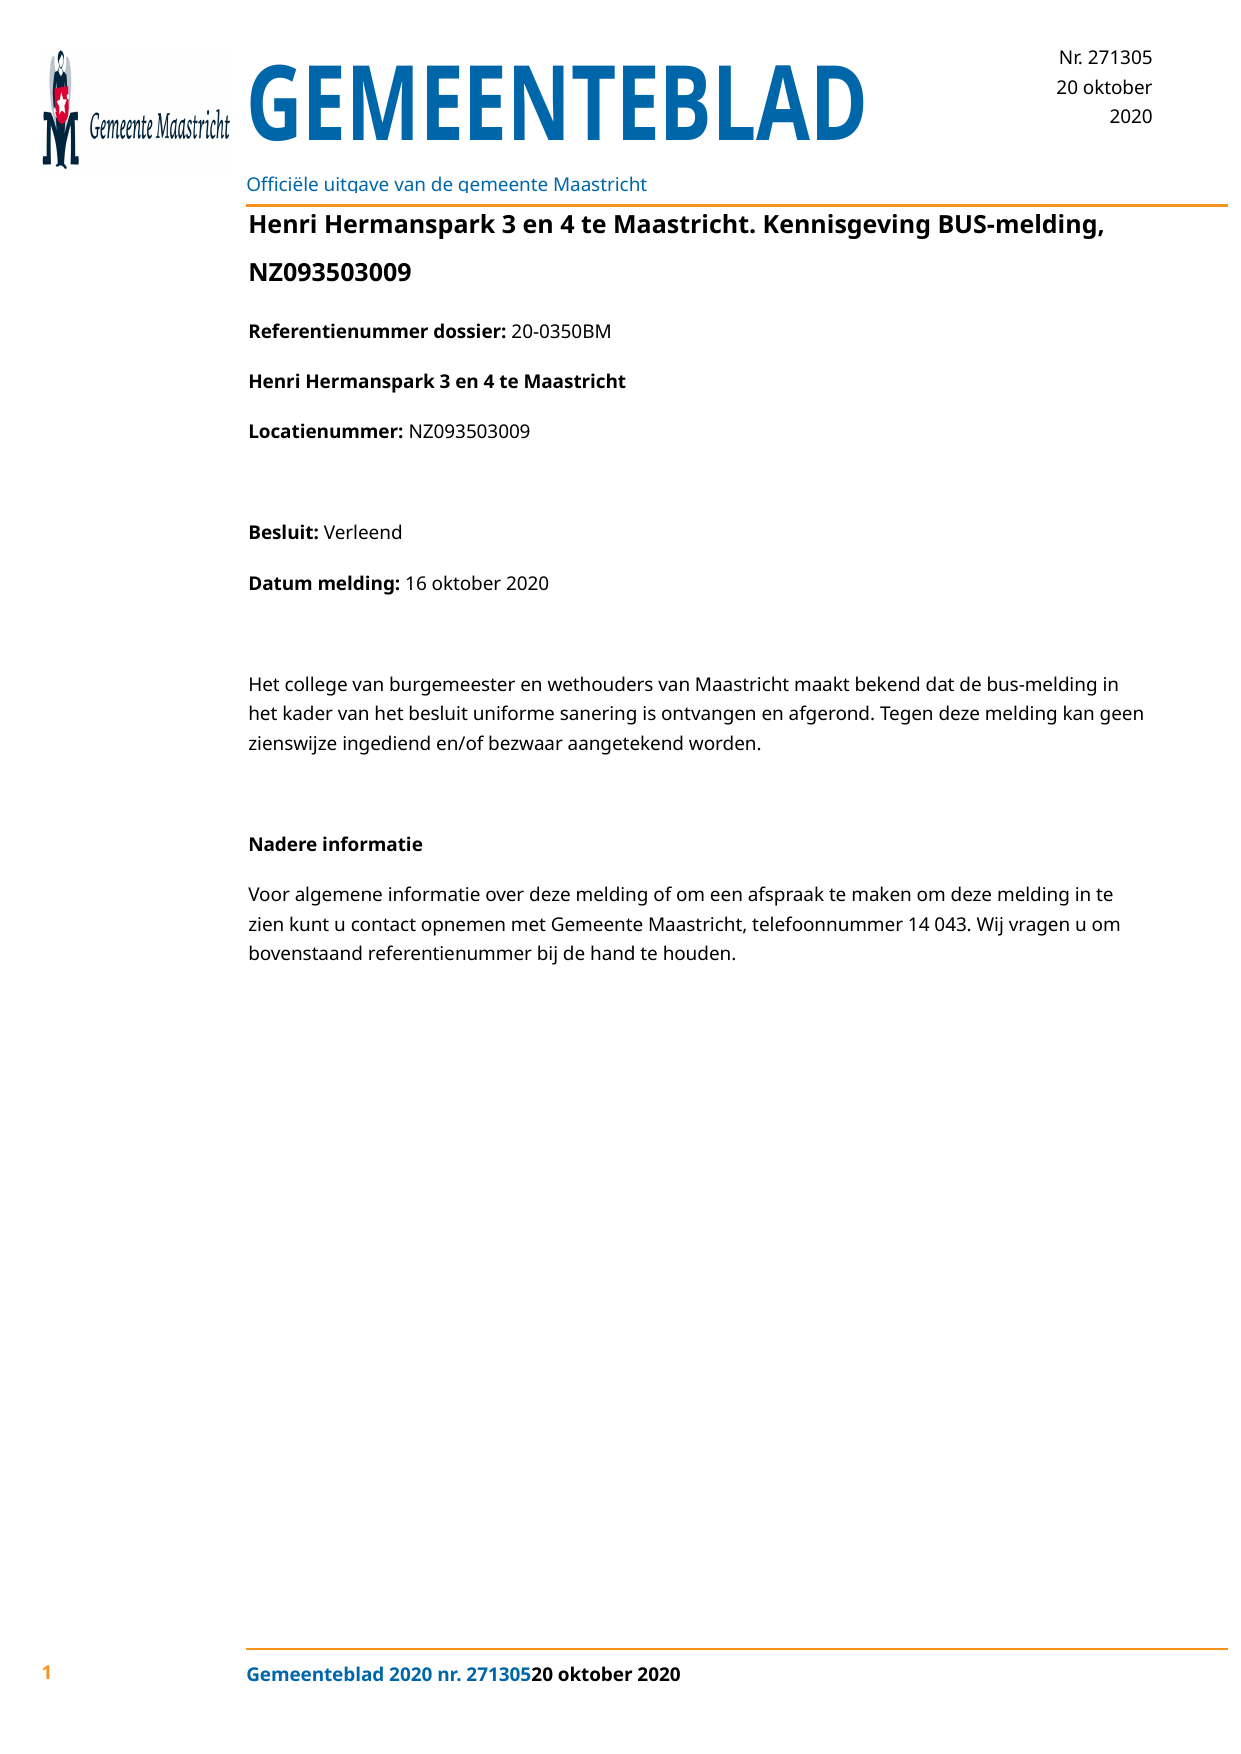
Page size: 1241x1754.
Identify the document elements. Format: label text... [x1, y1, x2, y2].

text Henri Hermanspark 3 en 4 te Maastricht [248, 368, 1152, 394]
text Referentienummer dossier: 20-0350BM [248, 318, 1152, 344]
text Nadere informatie [248, 831, 1152, 857]
text Henri Hermanspark 3 en 4 te Maastricht. Kennisgeving BUS-melding, NZ093503009 [248, 207, 1152, 288]
text Locatienummer: NZ093503009 [248, 419, 1152, 444]
text Het college van burgemeester en wethouders van Maastricht maakt bekend dat de bus-melding in het kader van het besluit uniforme sanering is ontvangen en afgerond. Tegen deze melding kan geen zienswijze ingediend en/of bezwaar aangetekend worden. [248, 671, 1152, 756]
text Datum melding: 16 oktober 2020 [248, 570, 1152, 596]
text Voor algemene informatie over deze melding of om een afspraak te maken om deze melding in te zien kunt u contact opnemen met Gemeente Maastricht, telefoonnummer 14 043. Wij vragen u om bovenstaand referentienummer bij de hand te houden. [248, 881, 1152, 966]
picture [41, 47, 231, 172]
text Besluit: Verleend [248, 519, 1152, 545]
